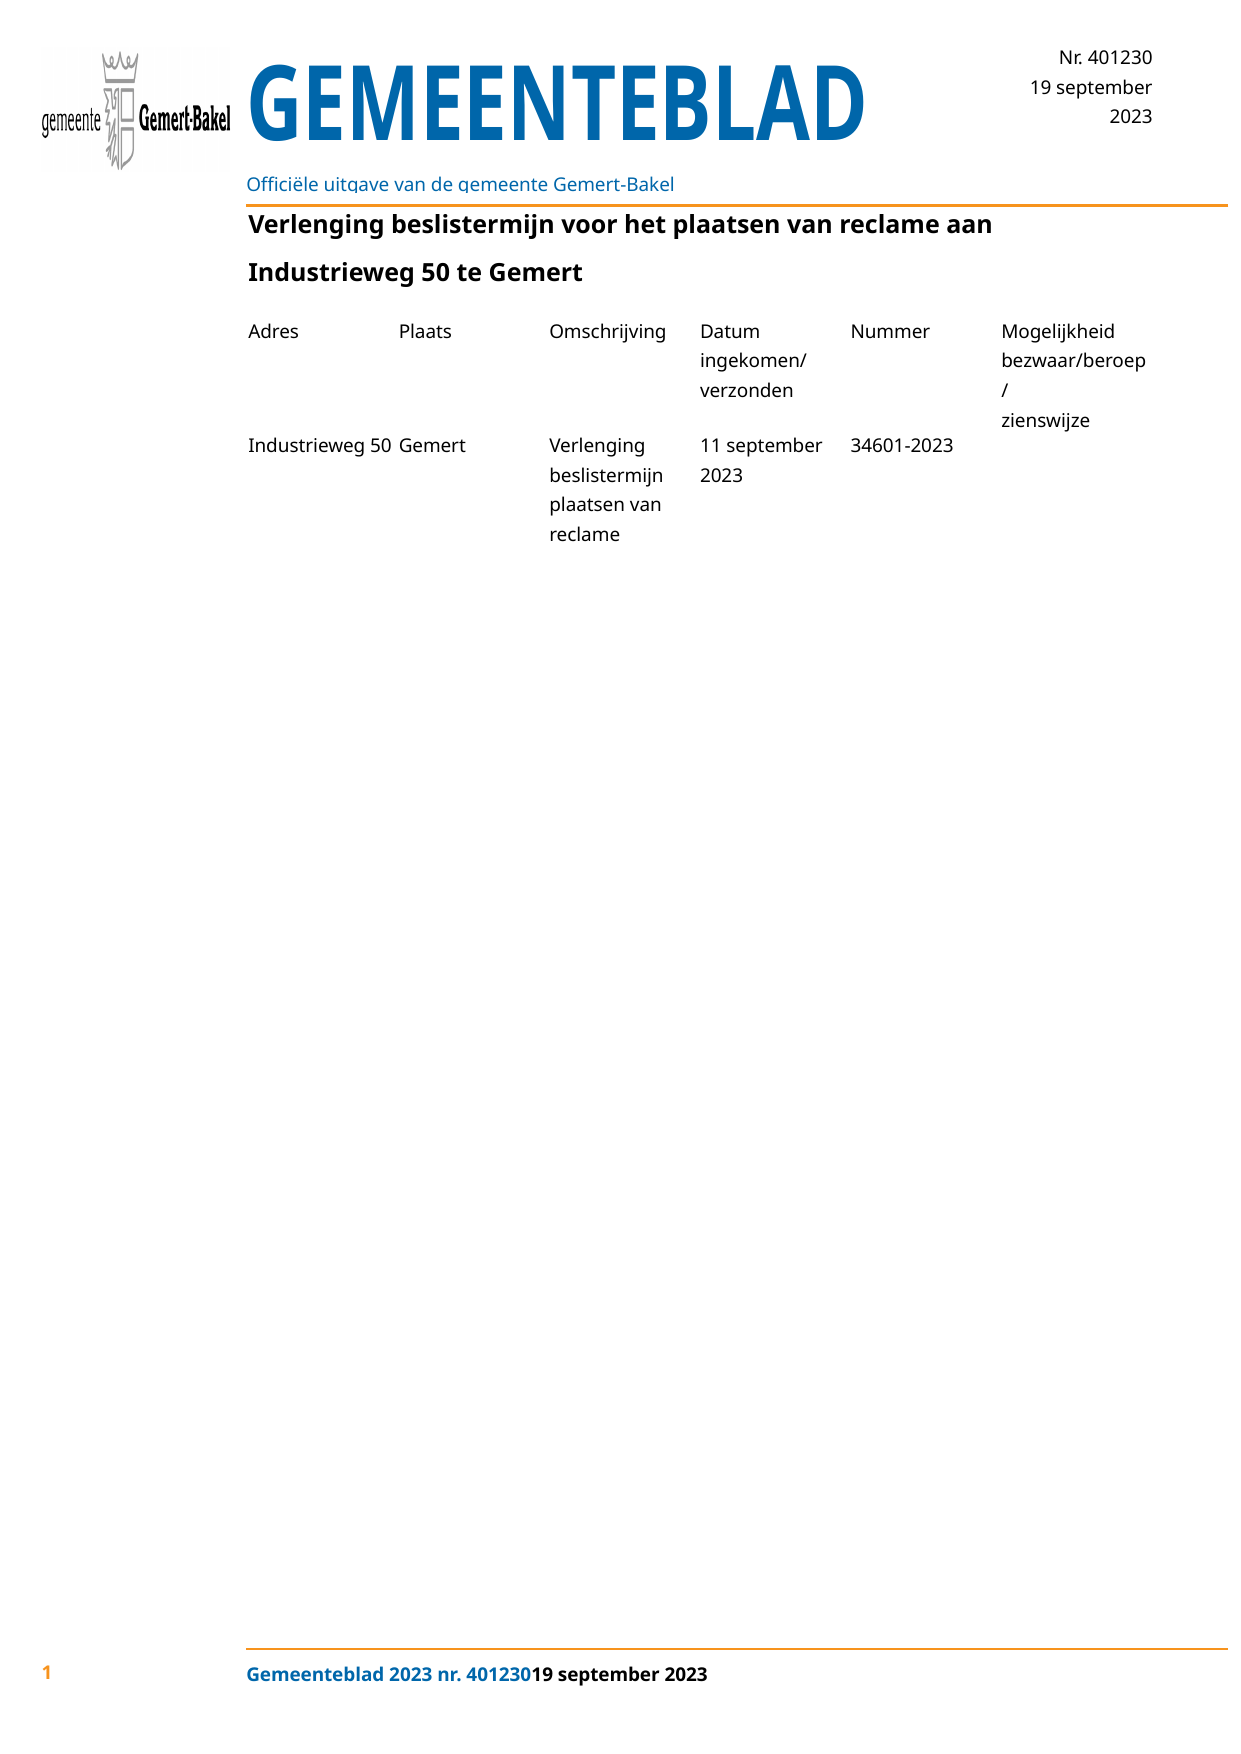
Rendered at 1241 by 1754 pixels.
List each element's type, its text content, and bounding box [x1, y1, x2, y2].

table_cell [1001, 433, 1152, 547]
table_cell Industrieweg 50 [248, 433, 398, 547]
table_cell 11 september 2023 [700, 433, 850, 547]
table_cell 34601-2023 [850, 433, 1001, 547]
table_header Datum ingekomen/ verzonden [700, 318, 850, 432]
picture [41, 47, 231, 172]
table_header Adres [248, 318, 398, 432]
table_header Nummer [850, 318, 1001, 432]
table_cell Verlenging beslistermijn plaatsen van reclame [549, 433, 700, 547]
table_header Mogelijkheid bezwaar/beroep/ zienswijze [1001, 318, 1152, 432]
table_header Plaats [399, 318, 549, 432]
table_header Omschrijving [549, 318, 700, 432]
table_cell Gemert [399, 433, 549, 547]
text Verlenging beslistermijn voor het plaatsen van reclame aan Industrieweg 50 te Gemert [248, 207, 1152, 288]
